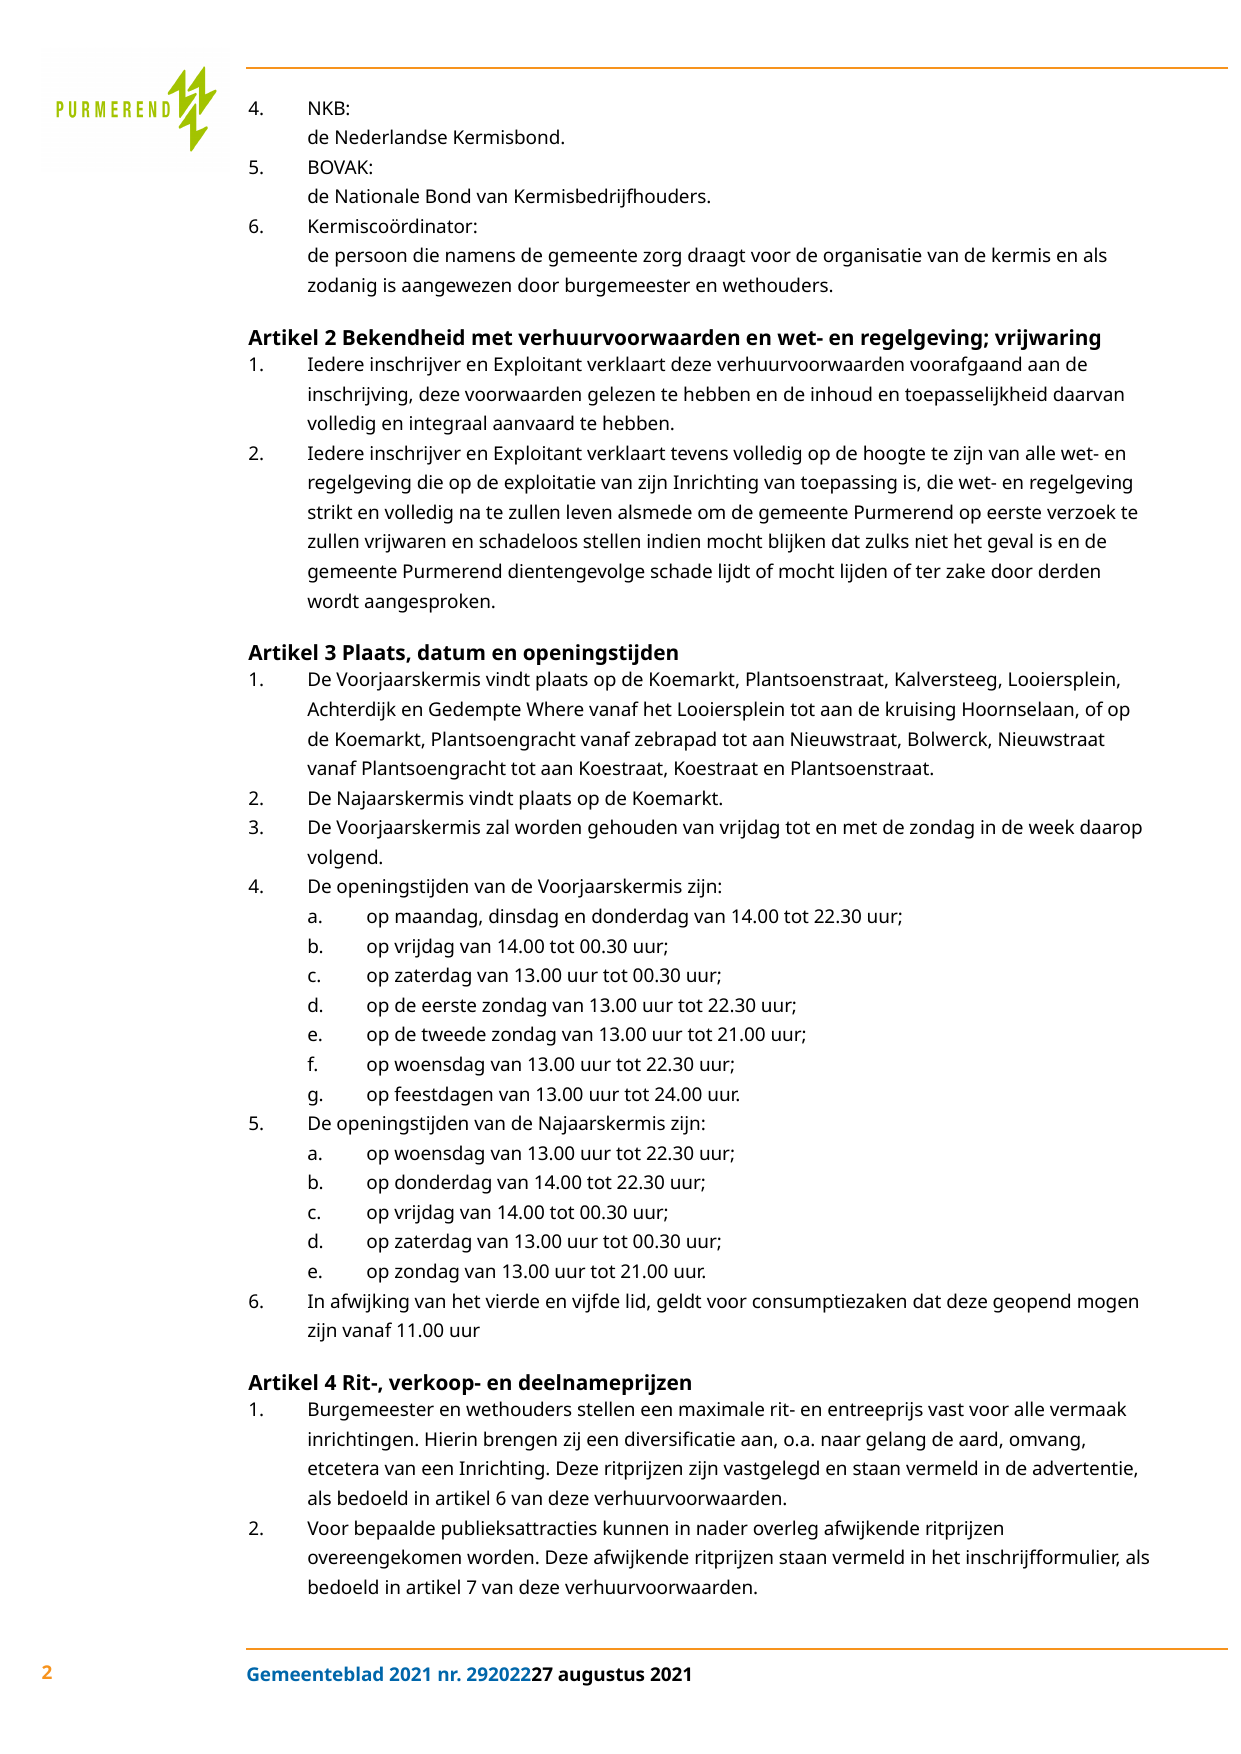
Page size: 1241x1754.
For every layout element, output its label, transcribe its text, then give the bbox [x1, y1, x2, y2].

list op de tweede zondag van 13.00 uur tot 21.00 uur; [307, 1022, 1152, 1047]
list op maandag, dinsdag en donderdag van 14.00 tot 22.30 uur; [307, 903, 1152, 929]
list BOVAK: [248, 154, 1152, 180]
list op donderdag van 14.00 tot 22.30 uur; [307, 1169, 1152, 1195]
list op woensdag van 13.00 uur tot 22.30 uur; [307, 1140, 1152, 1166]
picture [41, 47, 231, 172]
list de Nationale Bond van Kermisbedrijfhouders. [248, 183, 1152, 209]
list op zondag van 13.00 uur tot 21.00 uur. [307, 1258, 1152, 1284]
list De Voorjaarskermis zal worden gehouden van vrijdag tot en met de zondag in de week daarop volgend. [248, 814, 1152, 870]
text Artikel 4 Rit-, verkoop- en deelnameprijzen [248, 1368, 1152, 1396]
list op feestdagen van 13.00 uur tot 24.00 uur. [307, 1081, 1152, 1107]
list Voor bepaalde publieksattracties kunnen in nader overleg afwijkende ritprijzen overeengekomen worden. Deze afwijkende ritprijzen staan vermeld in het inschrijfformulier, als bedoeld in artikel 7 van deze verhuurvoorwaarden. [248, 1515, 1152, 1599]
list op de eerste zondag van 13.00 uur tot 22.30 uur; [307, 992, 1152, 1018]
list op zaterdag van 13.00 uur tot 00.30 uur; [307, 1229, 1152, 1254]
list de Nederlandse Kermisbond. [248, 124, 1152, 150]
list De Voorjaarskermis vindt plaats op de Koemarkt, Plantsoenstraat, Kalversteeg, Looiersplein, Achterdijk en Gedempte Where vanaf het Looiersplein tot aan de kruising Hoornselaan, of op de Koemarkt, Plantsoengracht vanaf zebrapad tot aan Nieuwstraat, Bolwerck, Nieuwstraat vanaf Plantsoengracht tot aan Koestraat, Koestraat en Plantsoenstraat. [248, 667, 1152, 781]
list de persoon die namens de gemeente zorg draagt voor de organisatie van de kermis en als zodanig is aangewezen door burgemeester en wethouders. [248, 243, 1152, 298]
list NKB: [248, 95, 1152, 121]
list Burgemeester en wethouders stellen een maximale rit- en entreeprijs vast voor alle vermaak inrichtingen. Hierin brengen zij een diversificatie aan, o.a. naar gelang de aard, omvang, etcetera van een Inrichting. Deze ritprijzen zijn vastgelegd en staan vermeld in de advertentie, als bedoeld in artikel 6 van deze verhuurvoorwaarden. [248, 1396, 1152, 1511]
list Iedere inschrijver en Exploitant verklaart deze verhuurvoorwaarden voorafgaand aan de inschrijving, deze voorwaarden gelezen te hebben en de inhoud en toepasselijkheid daarvan volledig en integraal aanvaard te hebben. [248, 351, 1152, 436]
text Artikel 2 Bekendheid met verhuurvoorwaarden en wet- en regelgeving; vrijwaring [248, 323, 1152, 351]
list De Najaarskermis vindt plaats op de Koemarkt. [248, 785, 1152, 811]
list In afwijking van het vierde en vijfde lid, geldt voor consumptiezaken dat deze geopend mogen zijn vanaf 11.00 uur [248, 1288, 1152, 1343]
list De openingstijden van de Najaarskermis zijn: [248, 1110, 1152, 1136]
list Iedere inschrijver en Exploitant verklaart tevens volledig op de hoogte te zijn van alle wet- en regelgeving die op de exploitatie van zijn Inrichting van toepassing is, die wet- en regelgeving strikt en volledig na te zullen leven alsmede om de gemeente Purmerend op eerste verzoek te zullen vrijwaren en schadeloos stellen indien mocht blijken dat zulks niet het geval is en de gemeente Purmerend dientengevolge schade lijdt of mocht lijden of ter zake door derden wordt aangesproken. [248, 440, 1152, 613]
list op zaterdag van 13.00 uur tot 00.30 uur; [307, 962, 1152, 988]
list op woensdag van 13.00 uur tot 22.30 uur; [307, 1051, 1152, 1077]
list De openingstijden van de Voorjaarskermis zijn: [248, 874, 1152, 899]
text Artikel 3 Plaats, datum en openingstijden [248, 638, 1152, 667]
list op vrijdag van 14.00 tot 00.30 uur; [307, 1199, 1152, 1225]
list Kermiscoördinator: [248, 213, 1152, 239]
list op vrijdag van 14.00 tot 00.30 uur; [307, 933, 1152, 959]
